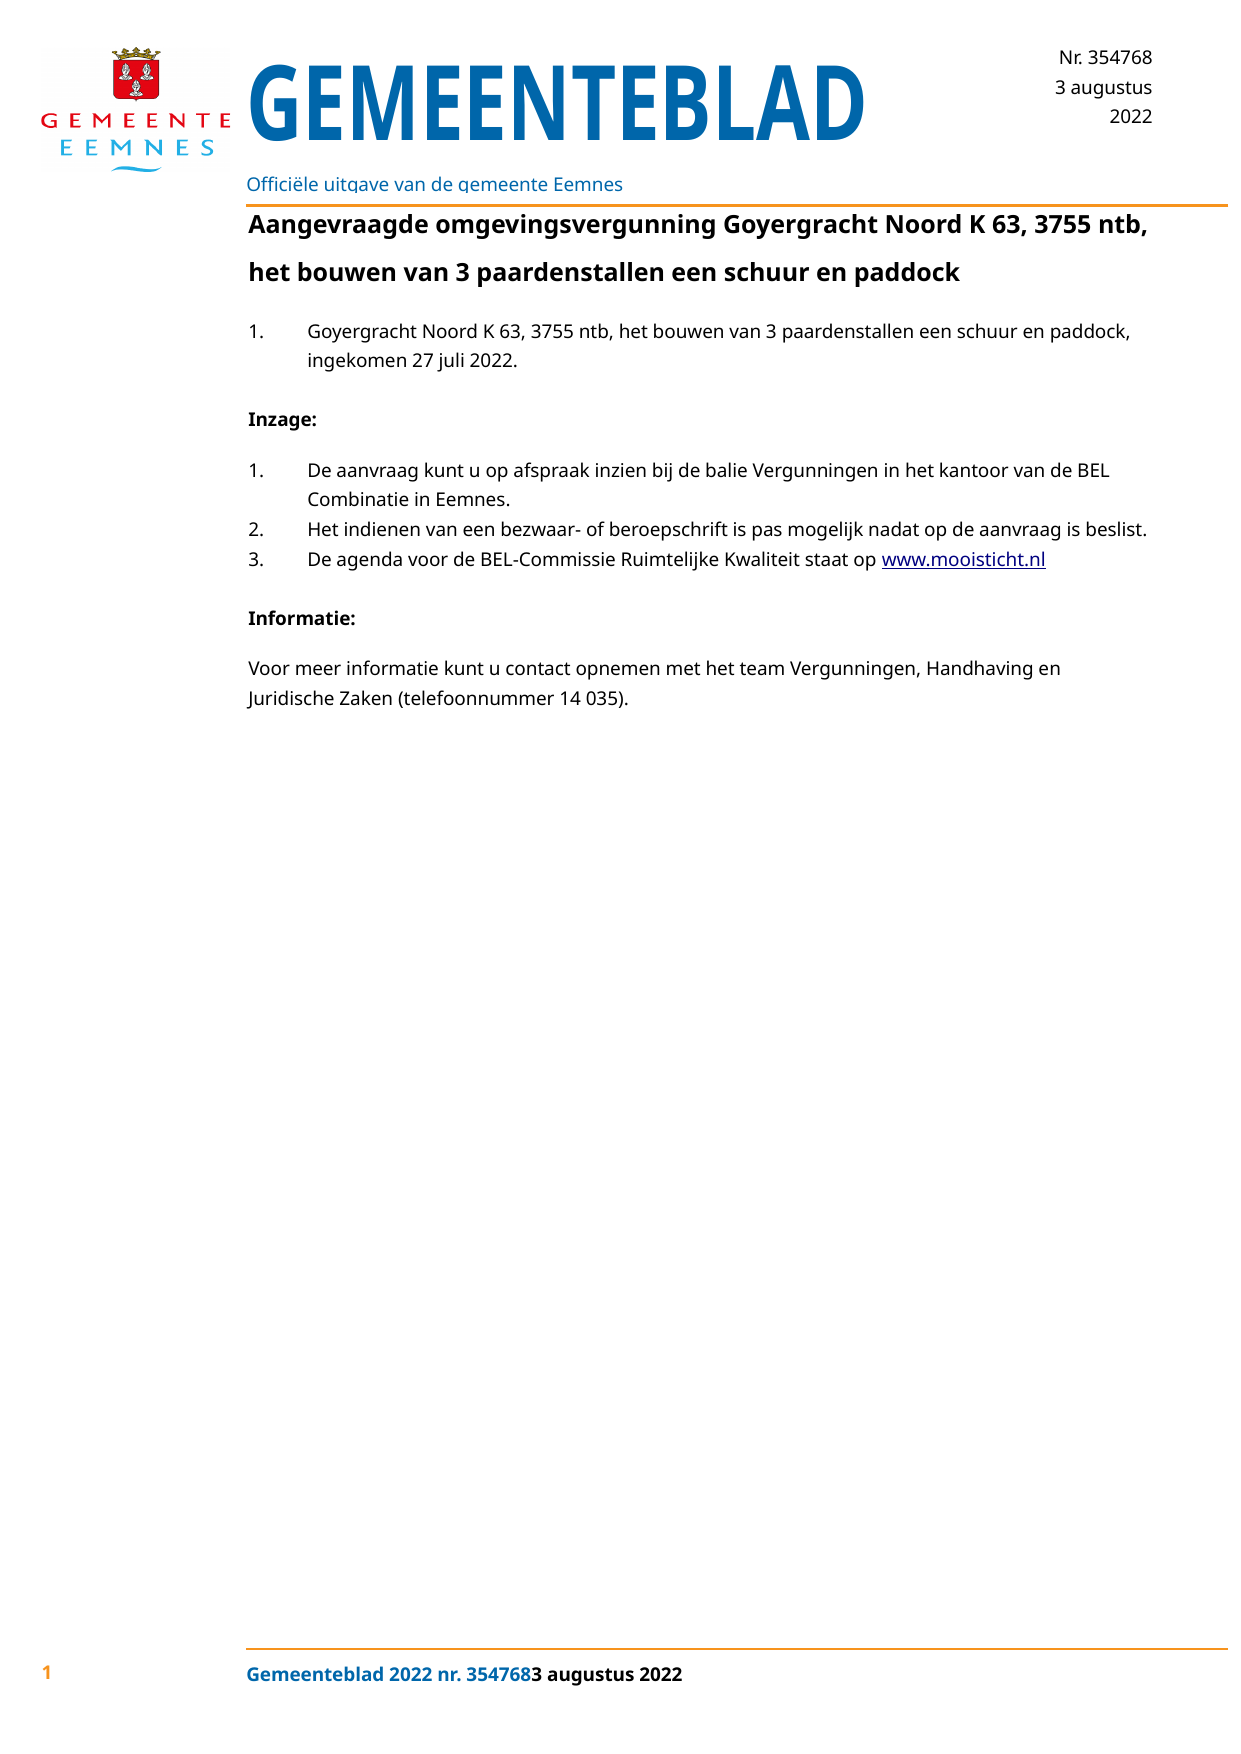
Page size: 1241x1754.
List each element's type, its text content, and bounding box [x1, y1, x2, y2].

text Aangevraagde omgevingsvergunning Goyergracht Noord K 63, 3755 ntb, het bouwen van 3 paardenstallen een schuur en paddock [248, 207, 1152, 288]
list De agenda voor de BEL-Commissie Ruimtelijke Kwaliteit staat op www.mooisticht.nl [248, 546, 1152, 572]
text Inzage: [248, 407, 1152, 432]
text Informatie: [248, 605, 1152, 631]
text Voor meer informatie kunt u contact opnemen met het team Vergunningen, Handhaving en Juridische Zaken (telefoonnummer 14 035). [248, 655, 1152, 711]
picture [41, 47, 231, 172]
list Het indienen van een bezwaar- of beroepschrift is pas mogelijk nadat op de aanvraag is beslist. [248, 516, 1152, 542]
list De aanvraag kunt u op afspraak inzien bij de balie Vergunningen in het kantoor van de BEL Combinatie in Eemnes. [248, 457, 1152, 512]
list Goyergracht Noord K 63, 3755 ntb, het bouwen van 3 paardenstallen een schuur en paddock, ingekomen 27 juli 2022. [248, 318, 1152, 373]
